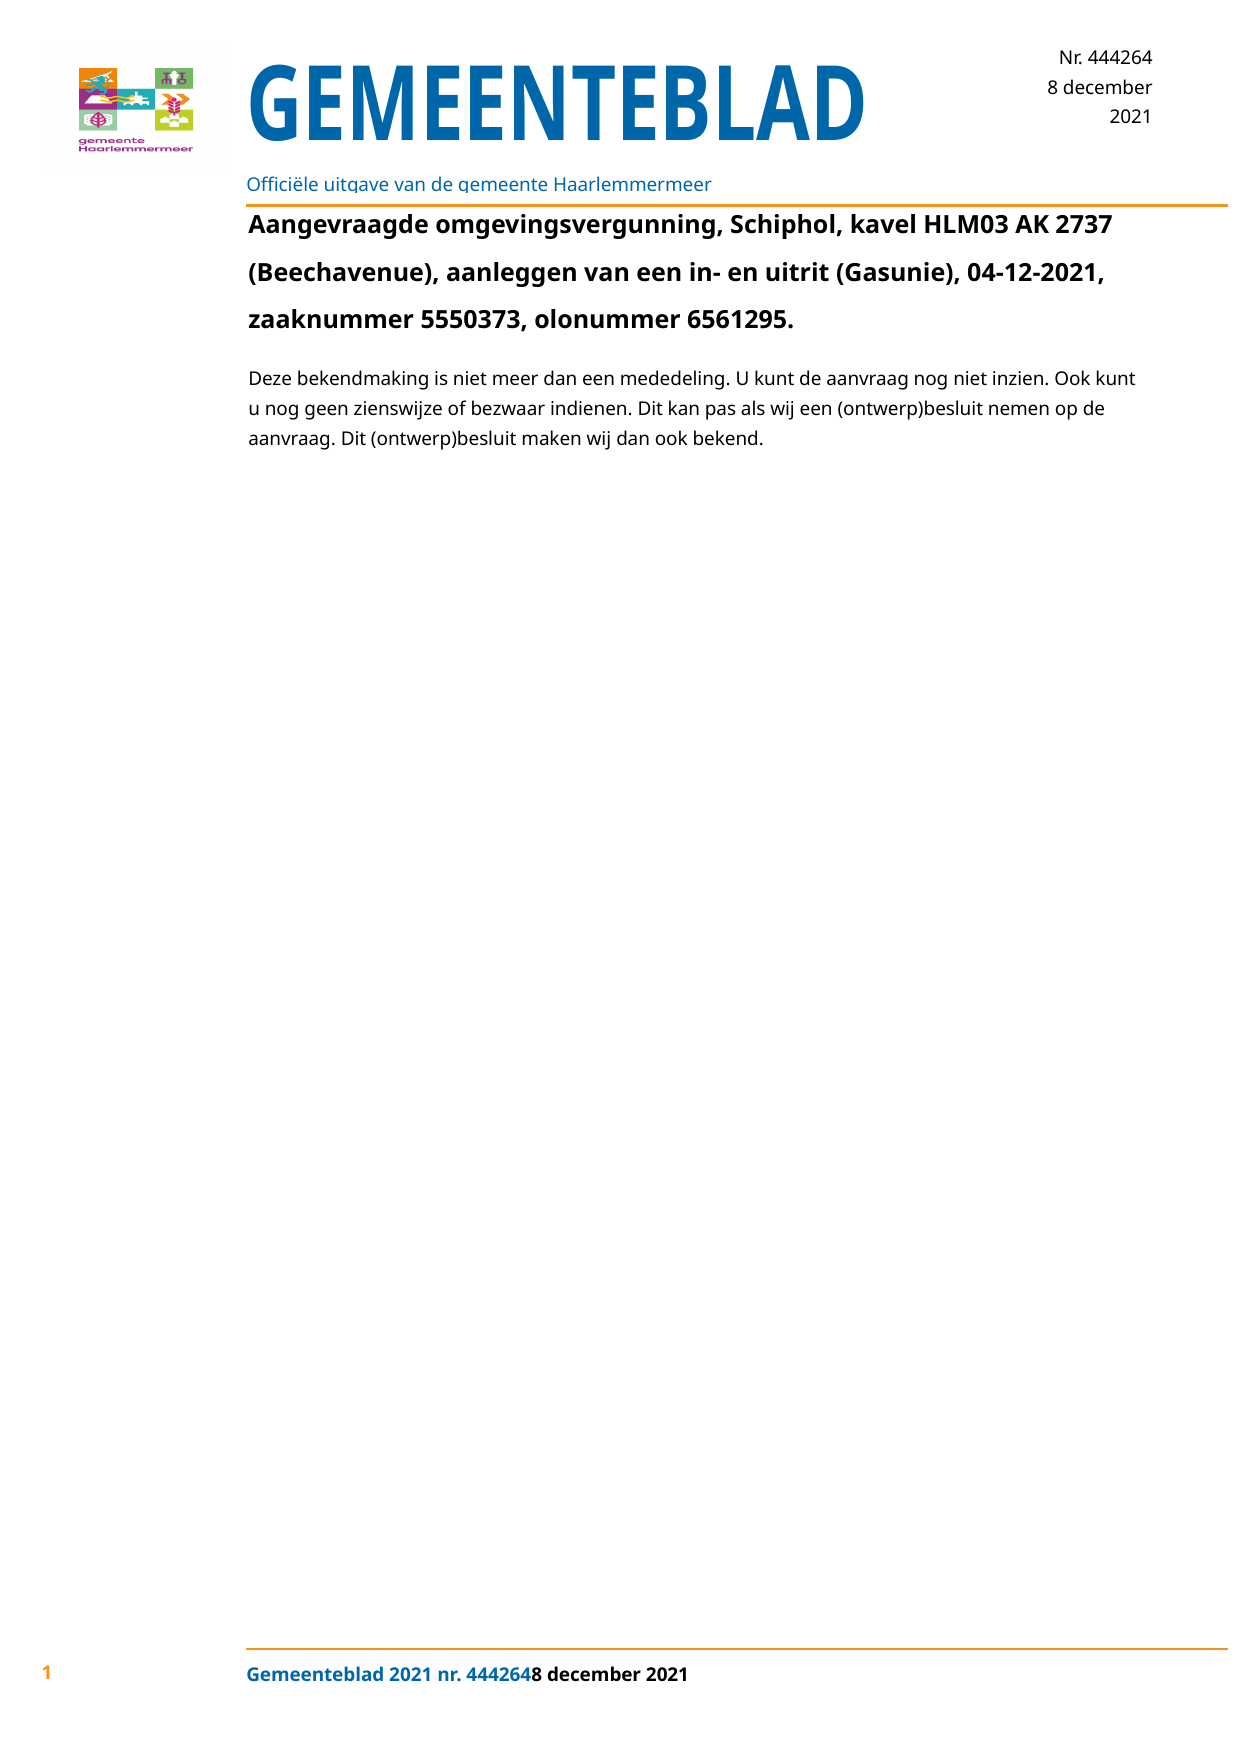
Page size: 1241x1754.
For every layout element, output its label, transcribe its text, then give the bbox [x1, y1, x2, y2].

text Deze bekendmaking is niet meer dan een mededeling. U kunt de aanvraag nog niet inzien. Ook kunt u nog geen zienswijze of bezwaar indienen. Dit kan pas als wij een (ontwerp)besluit nemen op de aanvraag. Dit (ontwerp)besluit maken wij dan ook bekend. [248, 366, 1152, 450]
picture [41, 47, 231, 172]
text Aangevraagde omgevingsvergunning, Schiphol, kavel HLM03 AK 2737 (Beechavenue), aanleggen van een in- en uitrit (Gasunie), 04-12-2021, zaaknummer 5550373, olonummer 6561295. [248, 207, 1152, 336]
